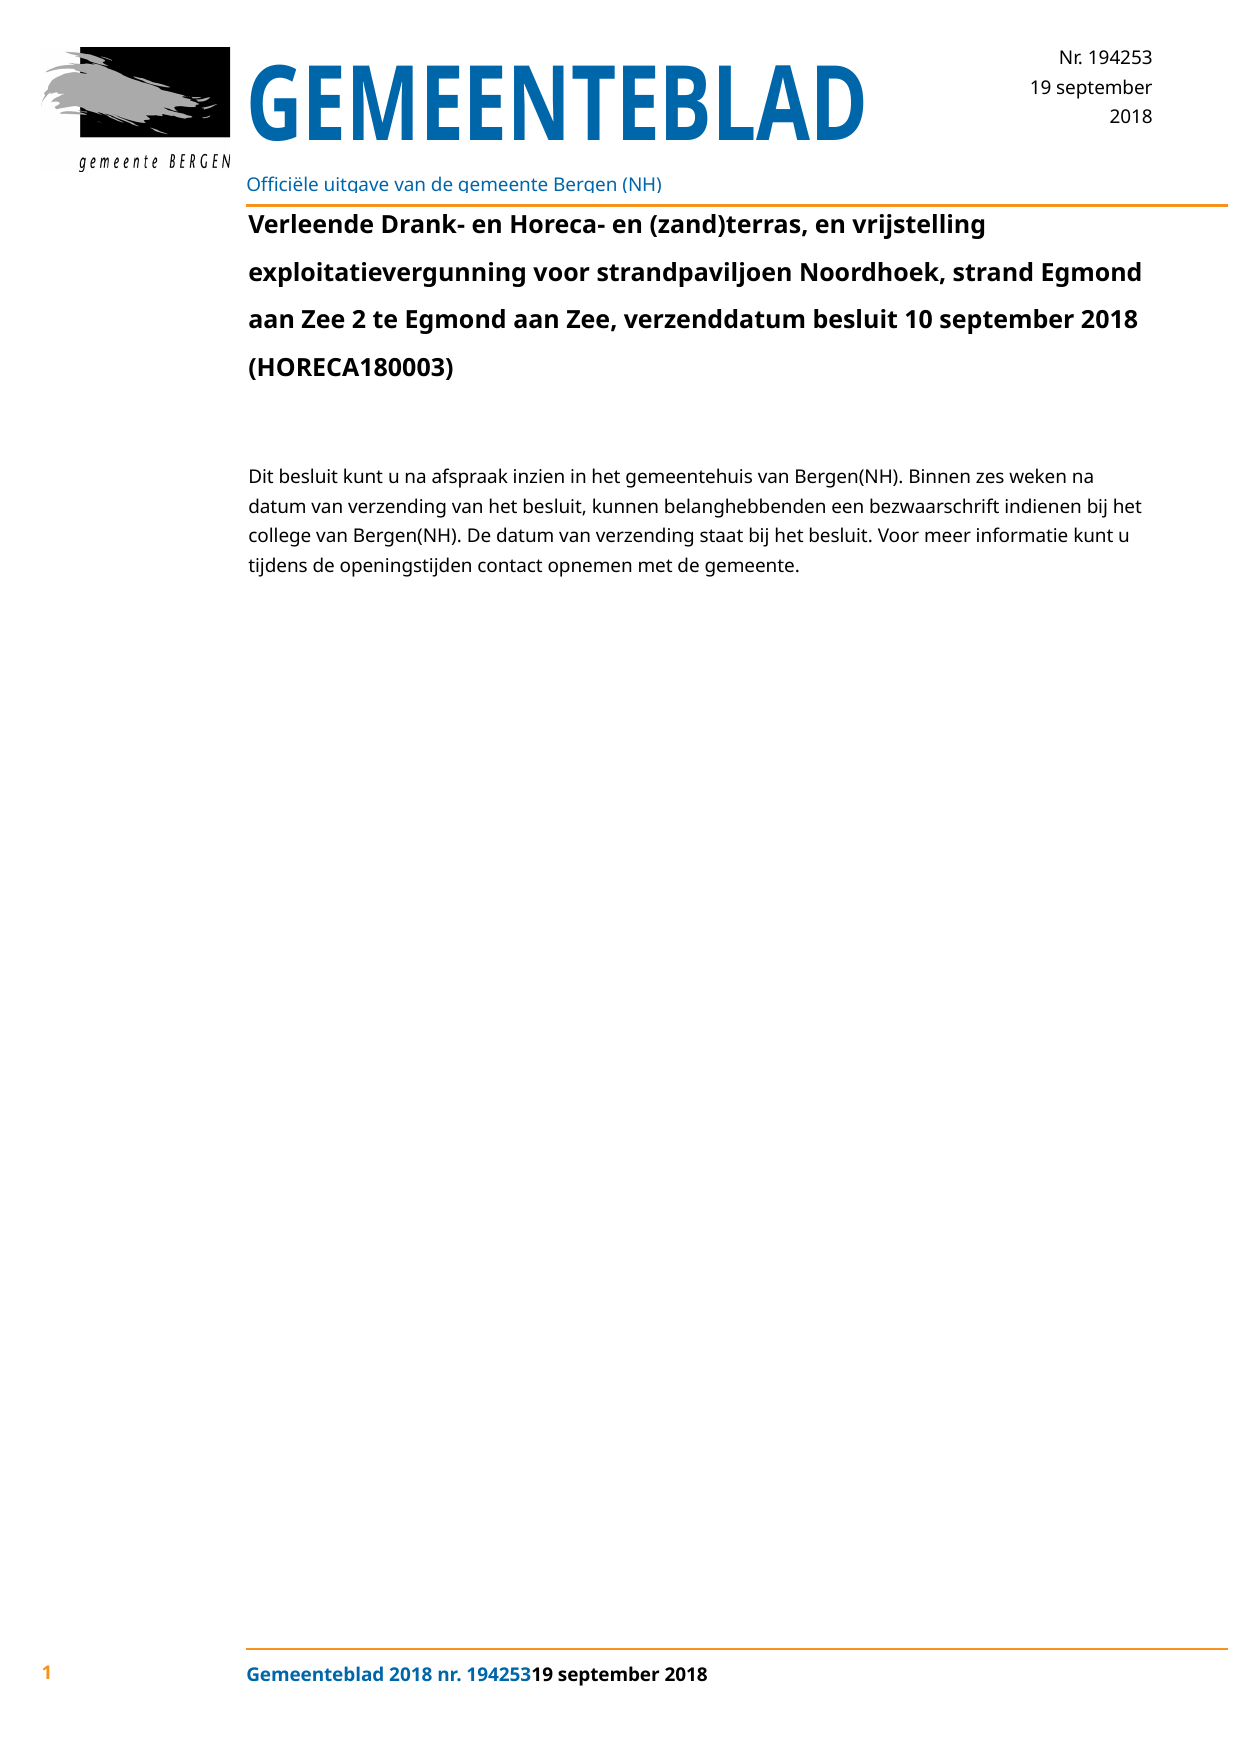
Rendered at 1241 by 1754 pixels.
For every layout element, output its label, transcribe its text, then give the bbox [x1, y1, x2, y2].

text Verleende Drank- en Horeca- en (zand)terras, en vrijstelling exploitatievergunning voor strandpaviljoen Noordhoek, strand Egmond aan Zee 2 te Egmond aan Zee, verzenddatum besluit 10 september 2018 (HORECA180003) [248, 207, 1152, 384]
text Dit besluit kunt u na afspraak inzien in het gemeentehuis van Bergen(NH). Binnen zes weken na datum van verzending van het besluit, kunnen belanghebbenden een bezwaarschrift indienen bij het college van Bergen(NH). De datum van verzending staat bij het besluit. Voor meer informatie kunt u tijdens de openingstijden contact opnemen met de gemeente. [248, 463, 1152, 578]
picture [41, 47, 231, 172]
